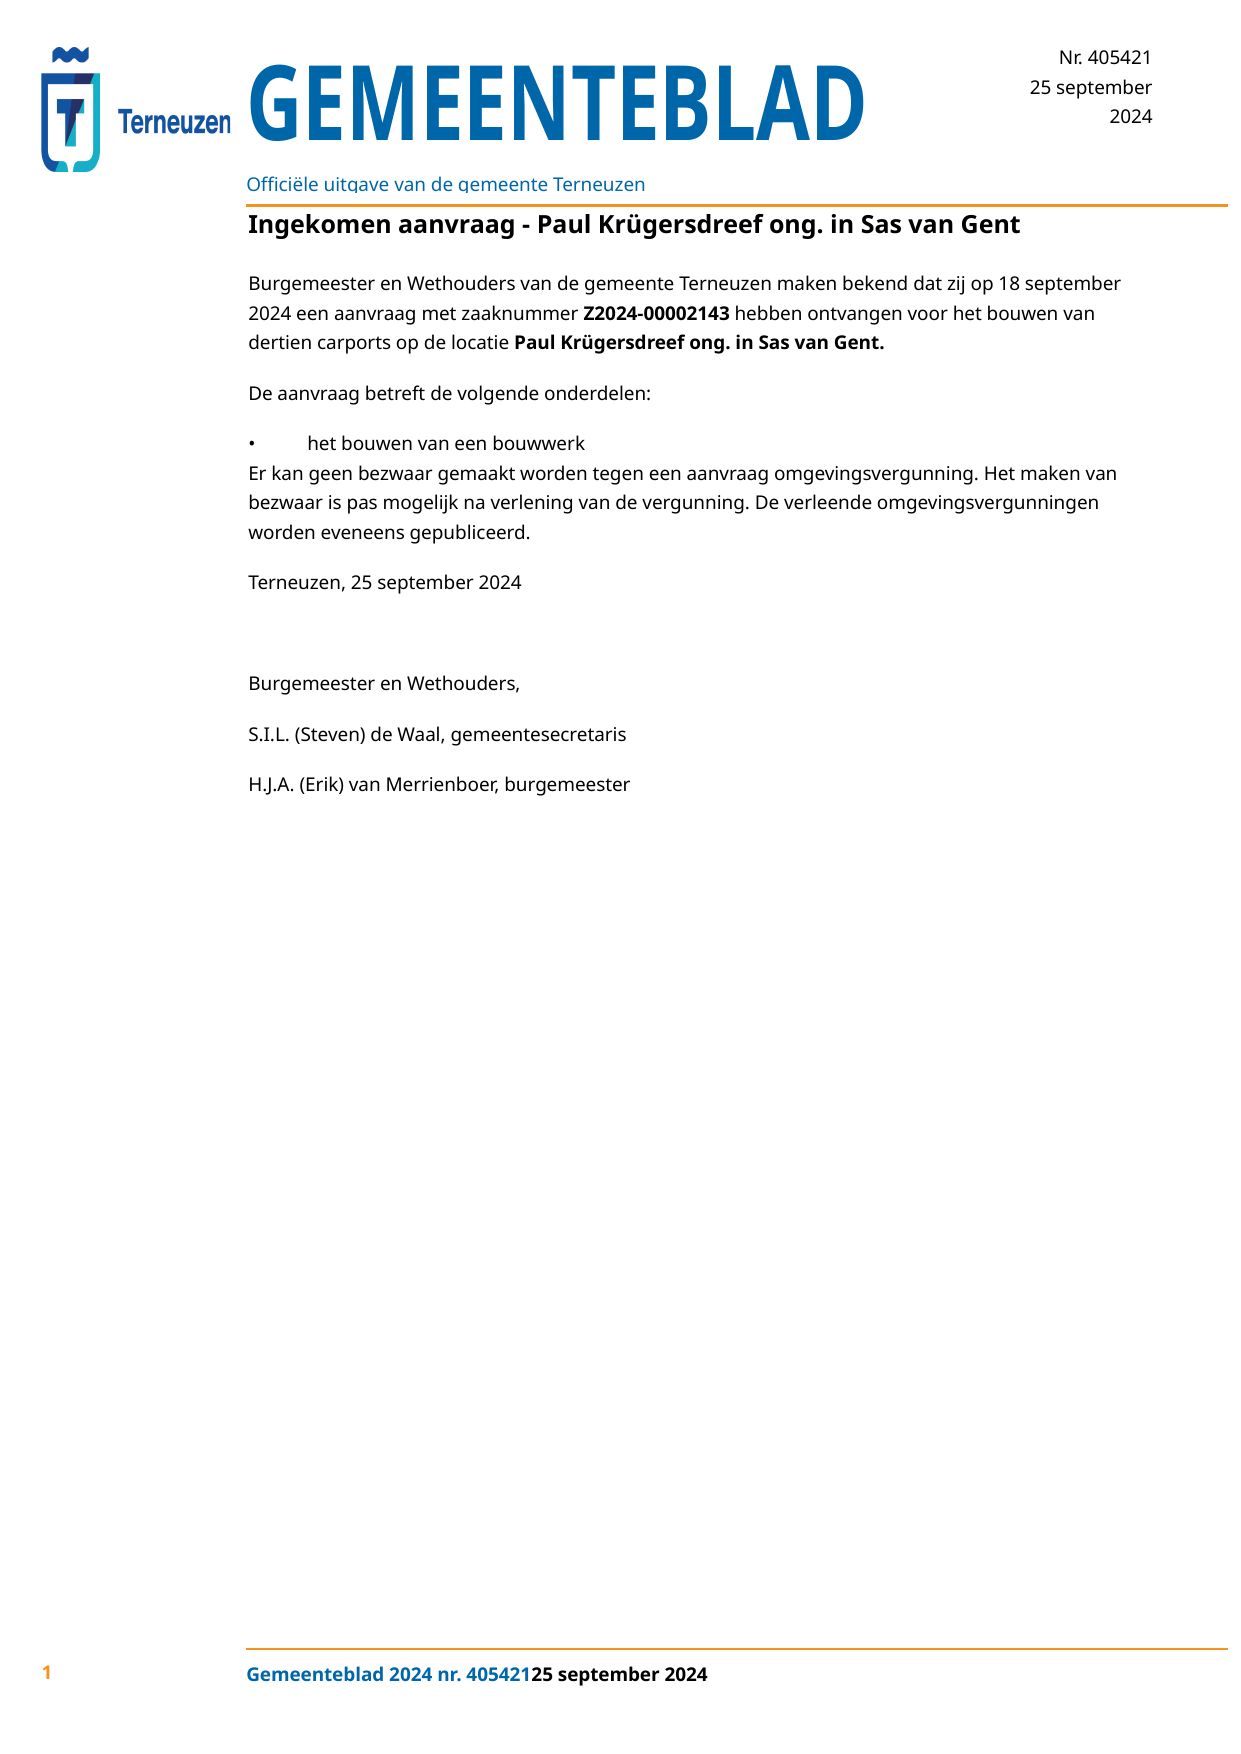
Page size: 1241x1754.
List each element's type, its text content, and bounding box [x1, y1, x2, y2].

text H.J.A. (Erik) van Merrienboer, burgemeester [248, 771, 1152, 797]
text Terneuzen, 25 september 2024 [248, 569, 1152, 595]
text De aanvraag betreft de volgende onderdelen: [248, 380, 1152, 406]
text Ingekomen aanvraag - Paul Krügersdreef ong. in Sas van Gent [248, 207, 1152, 241]
text S.I.L. (Steven) de Waal, gemeentesecretaris [248, 721, 1152, 746]
text Burgemeester en Wethouders, [248, 670, 1152, 696]
text Er kan geen bezwaar gemaakt worden tegen een aanvraag omgevingsvergunning. Het maken van bezwaar is pas mogelijk na verlening van de vergunning. De verleende omgevingsvergunningen worden eveneens gepubliceerd. [248, 460, 1152, 545]
picture [41, 47, 231, 172]
list het bouwen van een bouwwerk [248, 430, 1152, 456]
text Burgemeester en Wethouders van de gemeente Terneuzen maken bekend dat zij op 18 september 2024 een aanvraag met zaaknummer Z2024-00002143 hebben ontvangen voor het bouwen van dertien carports op de locatie Paul Krügersdreef ong. in Sas van Gent. [248, 270, 1152, 355]
